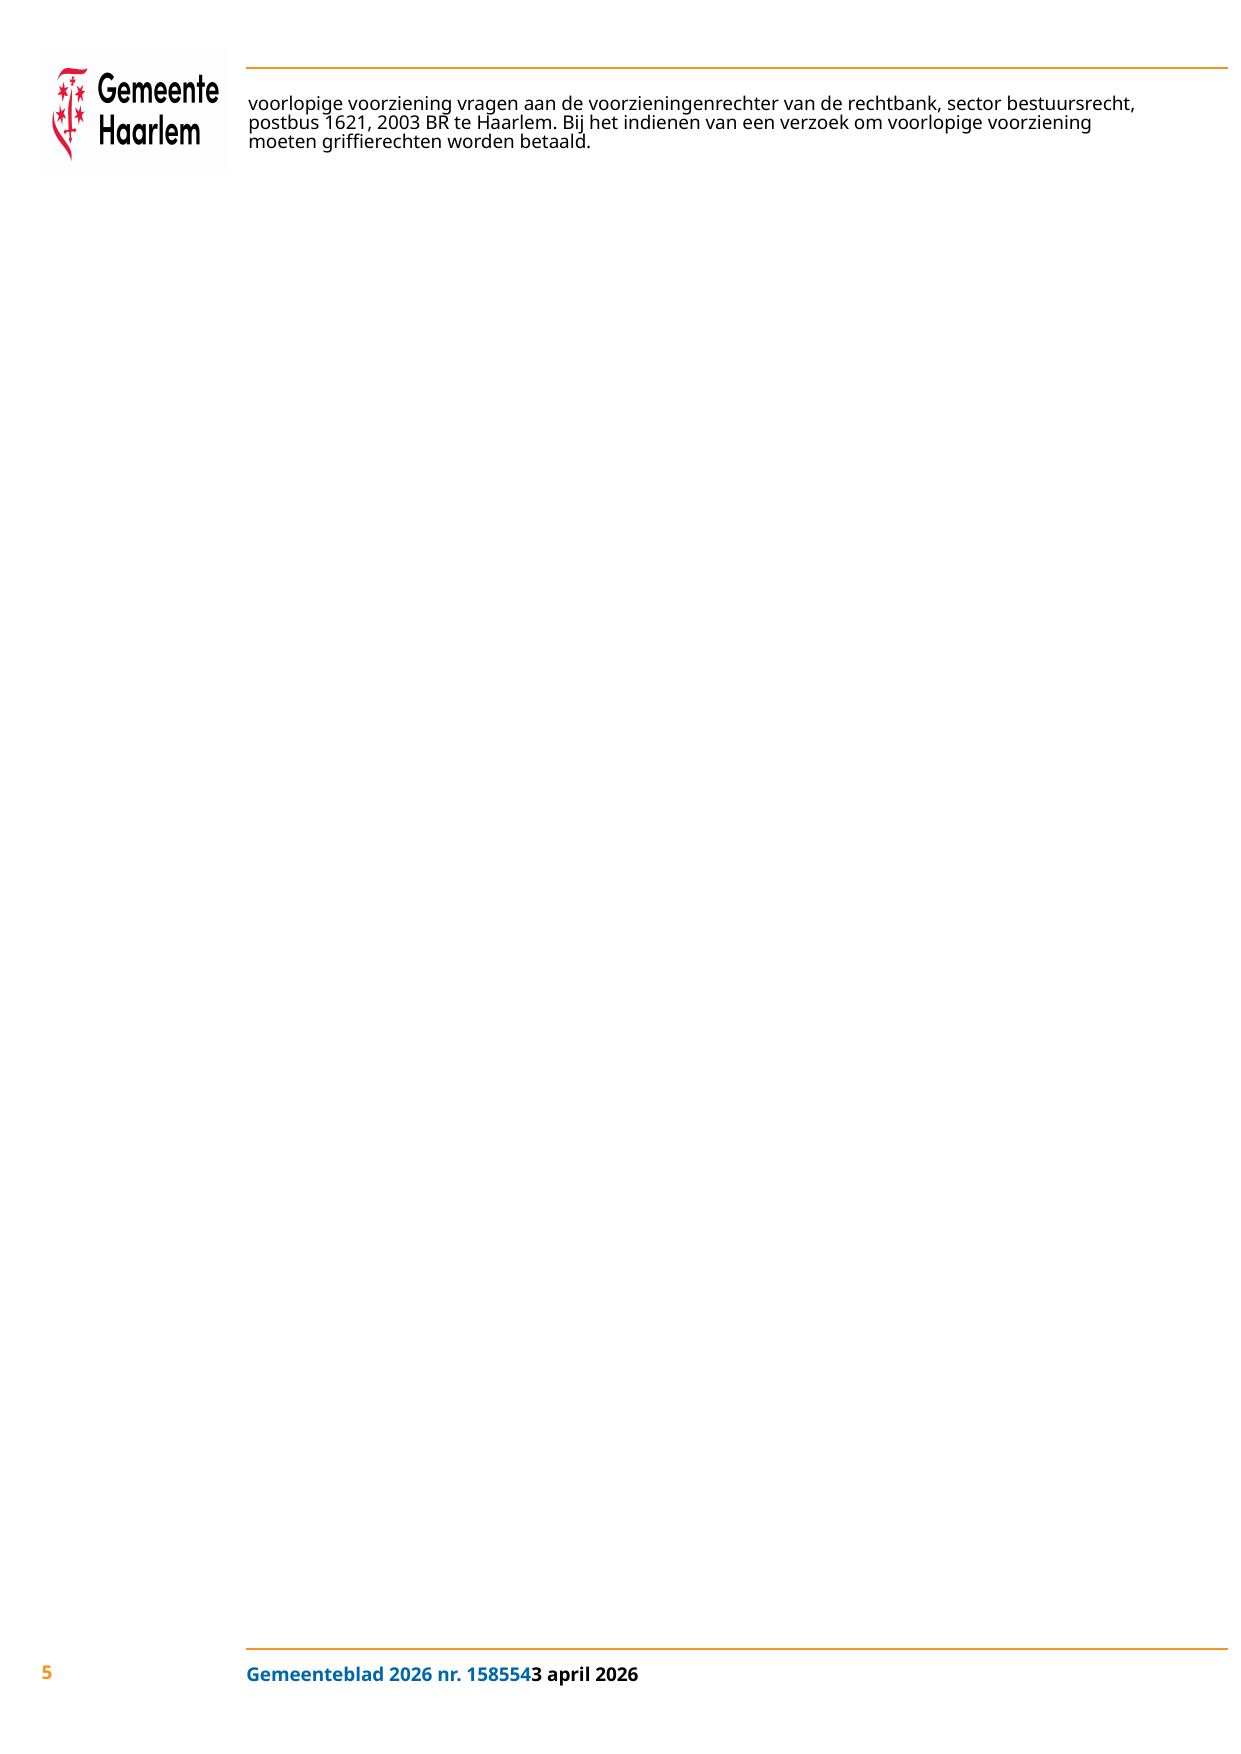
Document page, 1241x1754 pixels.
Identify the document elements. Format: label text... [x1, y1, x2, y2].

text voorlopige voorziening vragen aan de voorzieningenrechter van de rechtbank, sector bestuursrecht, postbus 1621, 2003 BR te Haarlem. Bij het indienen van een verzoek om voorlopige voorziening moeten griffierechten worden betaald. [248, 95, 1152, 153]
picture [41, 47, 231, 172]
